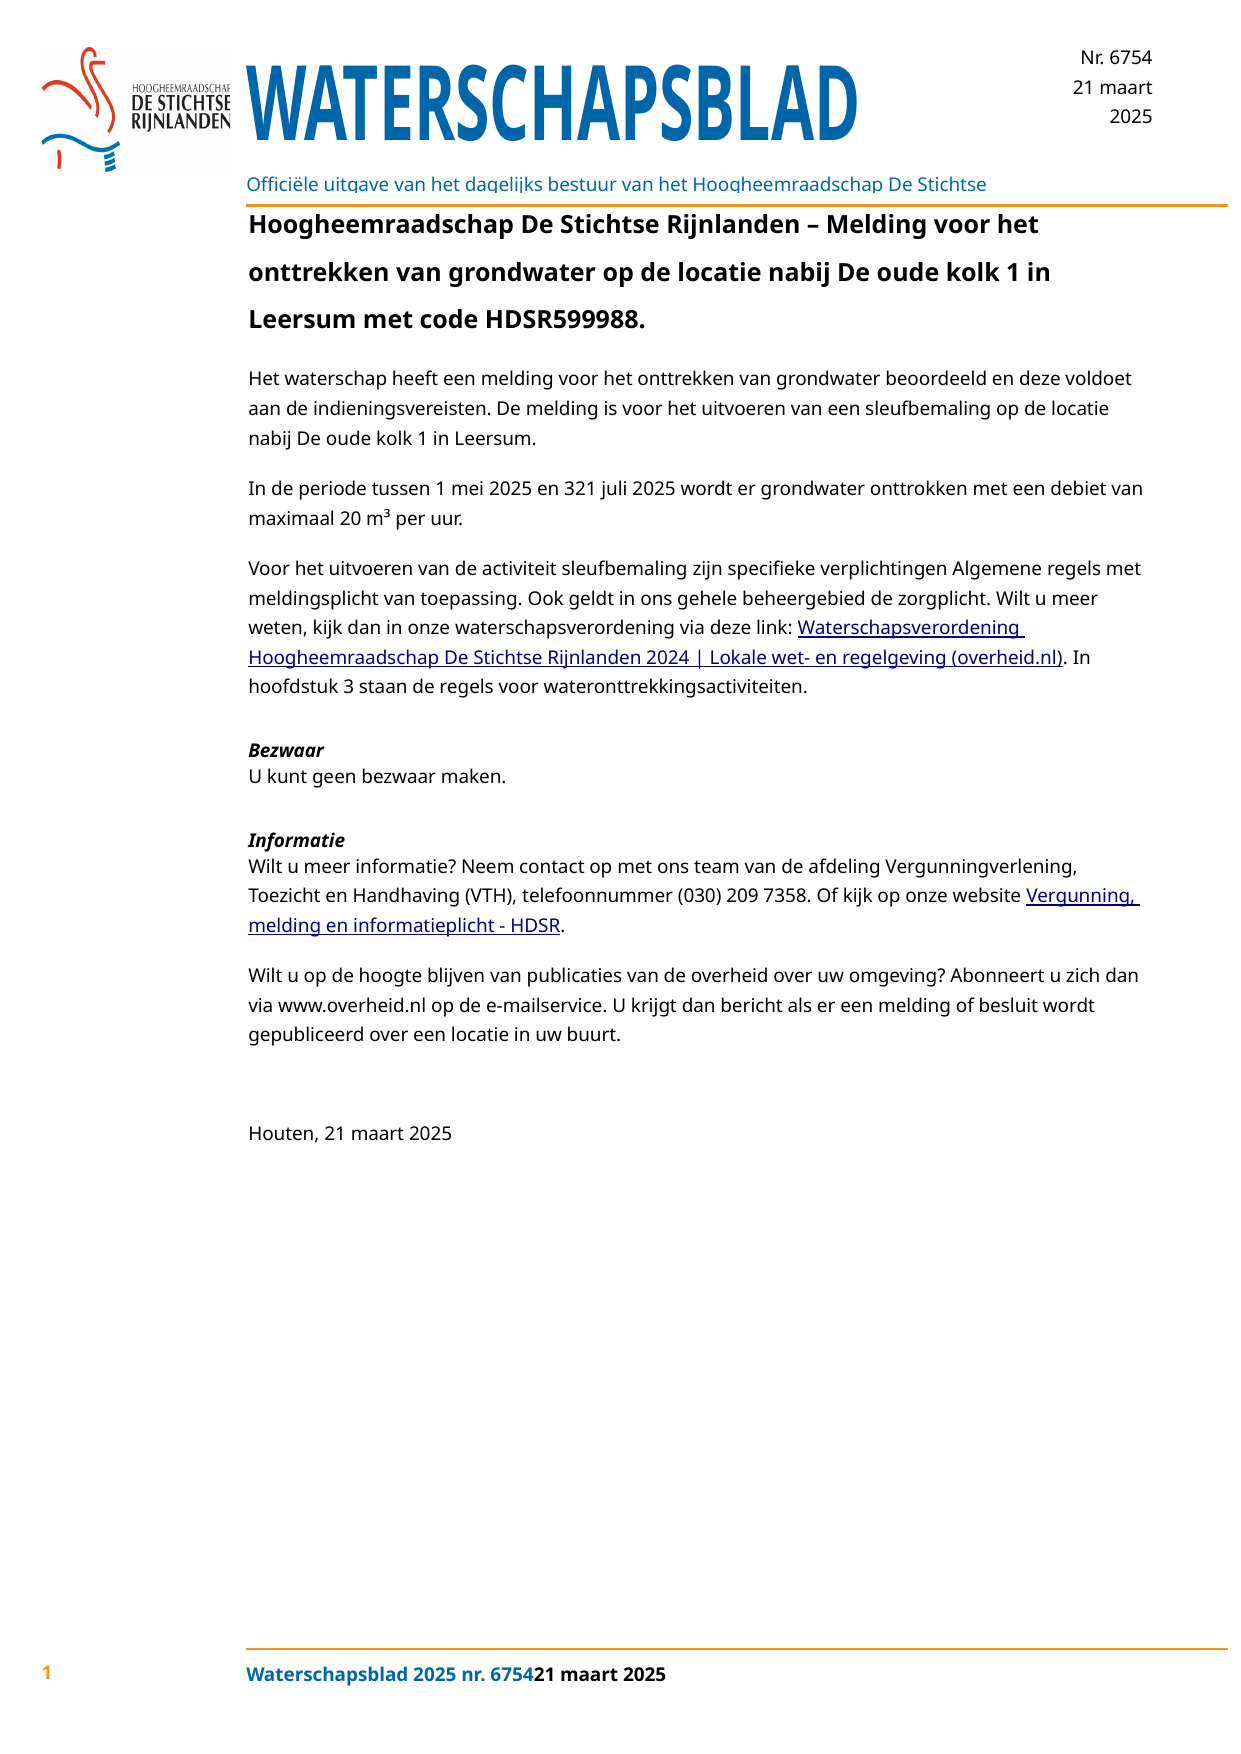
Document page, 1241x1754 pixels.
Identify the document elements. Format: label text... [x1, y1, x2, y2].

text Informatie [248, 827, 1152, 853]
picture [41, 47, 231, 172]
text Wilt u meer informatie? Neem contact op met ons team van de afdeling Vergunningverlening, Toezicht en Handhaving (VTH), telefoonnummer (030) 209 7358. Of kijk op onze website Vergunning, melding en informatieplicht - HDSR. [248, 853, 1152, 938]
text Houten, 21 maart 2025 [248, 1120, 1152, 1146]
text Voor het uitvoeren van de activiteit sleufbemaling zijn specifieke verplichtingen Algemene regels met meldingsplicht van toepassing. Ook geldt in ons gehele beheergebied de zorgplicht. Wilt u meer weten, kijk dan in onze waterschapsverordening via deze link: Waterschapsverordening Hoogheemraadschap De Stichtse Rijnlanden 2024 | Lokale wet- en regelgeving (overheid.nl). In hoofdstuk 3 staan de regels voor wateronttrekkingsactiviteiten. [248, 555, 1152, 699]
text Bezwaar [248, 737, 1152, 763]
text Hoogheemraadschap De Stichtse Rijnlanden – Melding voor het onttrekken van grondwater op de locatie nabij De oude kolk 1 in Leersum met code HDSR599988. [248, 207, 1152, 336]
text In de periode tussen 1 mei 2025 en 321 juli 2025 wordt er grondwater onttrokken met een debiet van maximaal 20 m³ per uur. [248, 475, 1152, 530]
text Wilt u op de hoogte blijven van publicaties van de overheid over uw omgeving? Abonneert u zich dan via www.overheid.nl op de e-mailservice. U krijgt dan bericht als er een melding of besluit wordt gepubliceerd over een locatie in uw buurt. [248, 962, 1152, 1047]
text Het waterschap heeft een melding voor het onttrekken van grondwater beoordeeld en deze voldoet aan de indieningsvereisten. De melding is voor het uitvoeren van een sleufbemaling op de locatie nabij De oude kolk 1 in Leersum. [248, 366, 1152, 450]
text U kunt geen bezwaar maken. [248, 763, 1152, 789]
